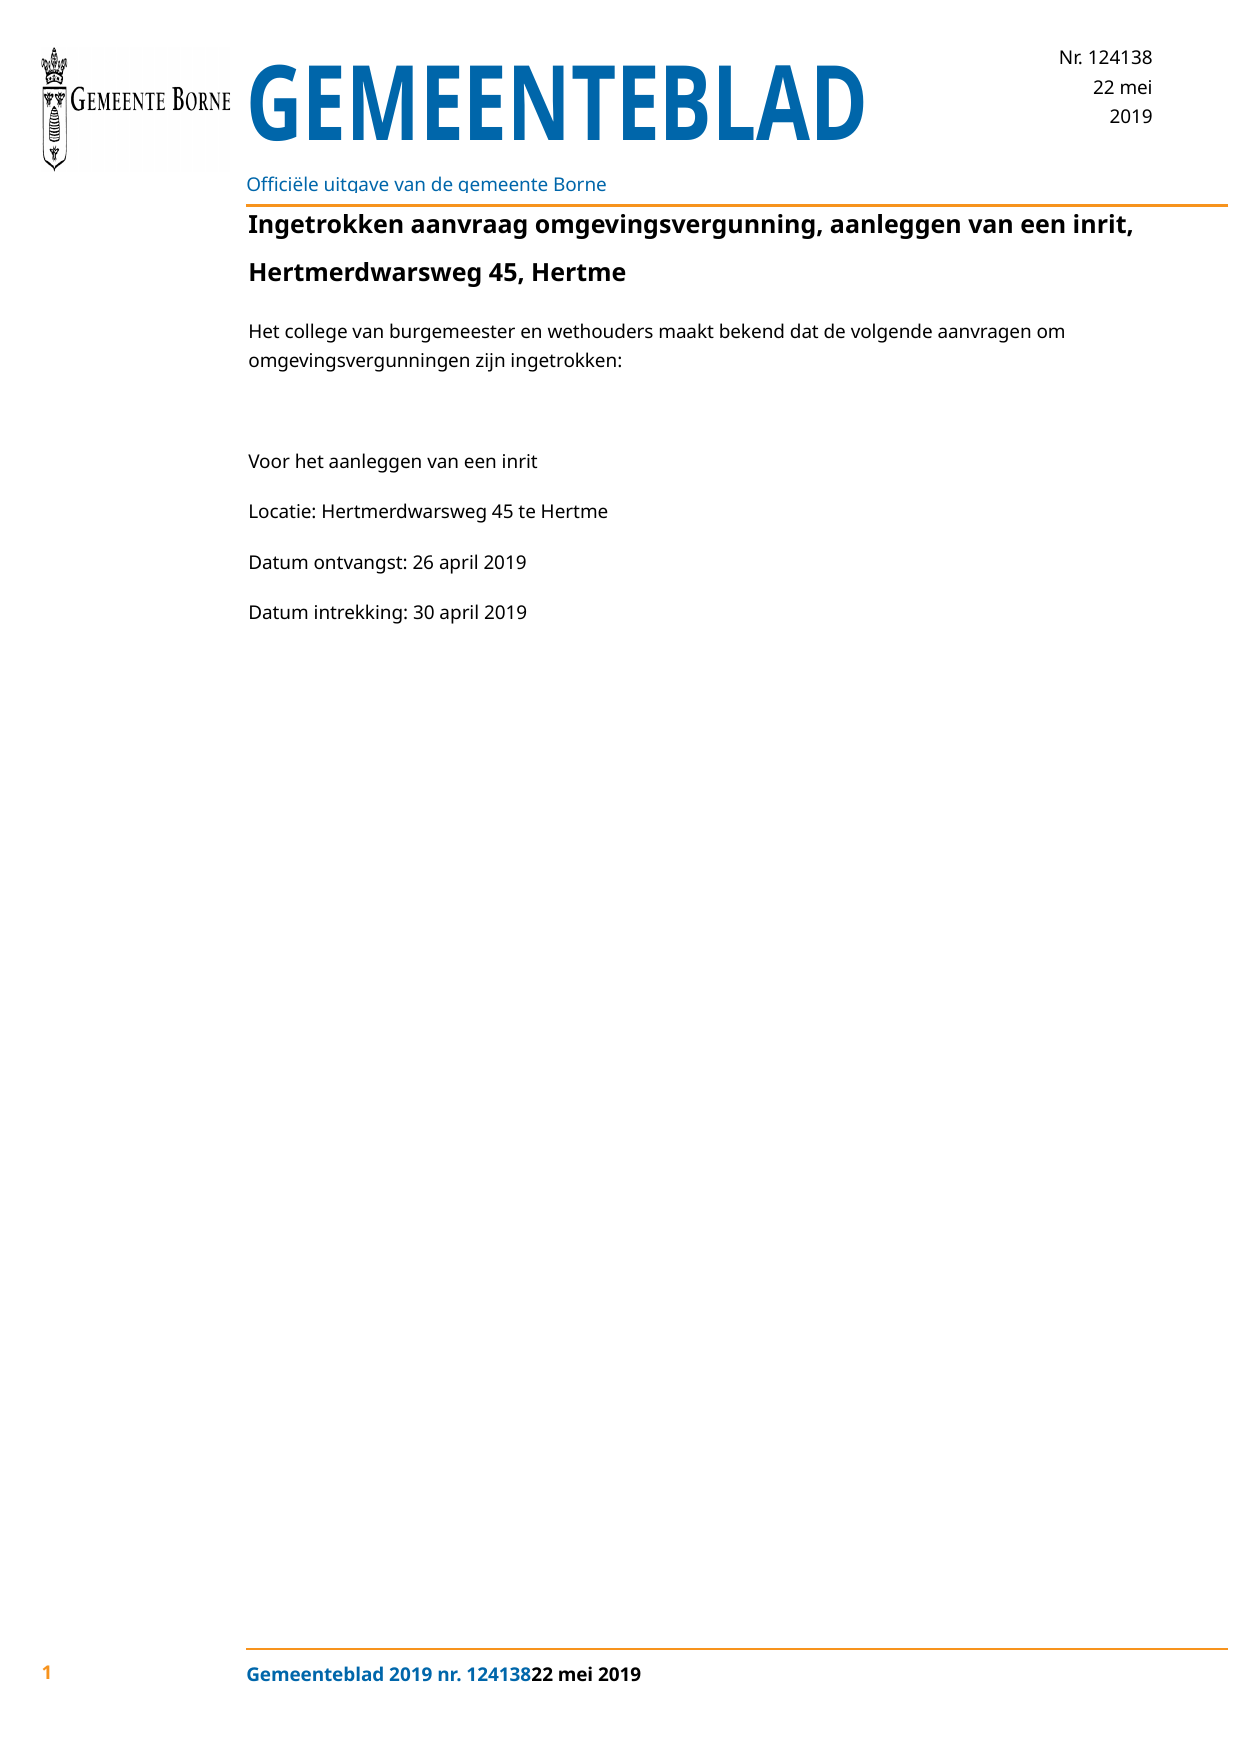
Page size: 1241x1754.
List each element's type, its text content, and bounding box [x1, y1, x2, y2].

text Locatie: Hertmerdwarsweg 45 te Hertme [248, 499, 1152, 524]
text Ingetrokken aanvraag omgevingsvergunning, aanleggen van een inrit, Hertmerdwarsweg 45, Hertme [248, 207, 1152, 288]
picture [41, 47, 231, 172]
text Datum intrekking: 30 april 2019 [248, 599, 1152, 625]
text Voor het aanleggen van een inrit [248, 448, 1152, 474]
text Het college van burgemeester en wethouders maakt bekend dat de volgende aanvragen om omgevingsvergunningen zijn ingetrokken: [248, 318, 1152, 373]
text Datum ontvangst: 26 april 2019 [248, 549, 1152, 575]
